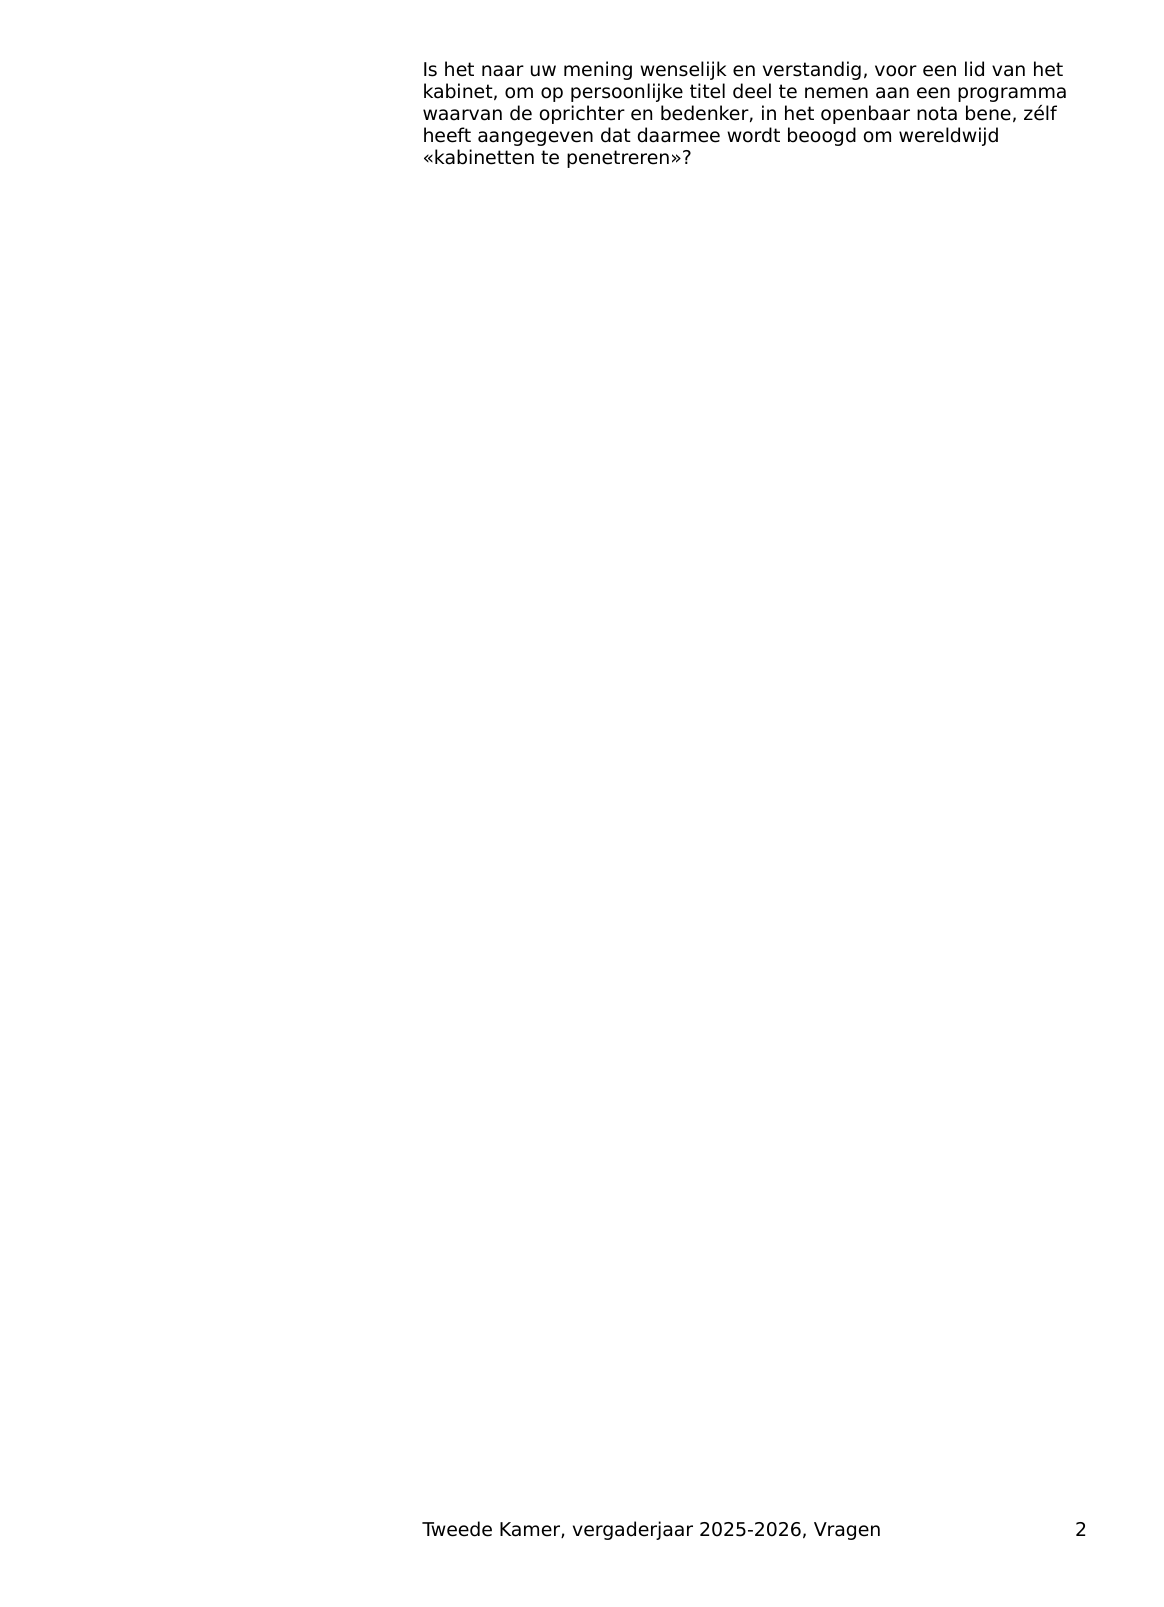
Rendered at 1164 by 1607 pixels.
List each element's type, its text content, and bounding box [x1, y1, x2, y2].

text Is het naar uw mening wenselijk en verstandig, voor een lid van het kabinet, om op persoonlijke titel deel te nemen aan een programma waarvan de oprichter en bedenker, in het openbaar nota bene, zélf heeft aangegeven dat daarmee wordt beoogd om wereldwijd «kabinetten te penetreren»? [422, 59, 1087, 169]
